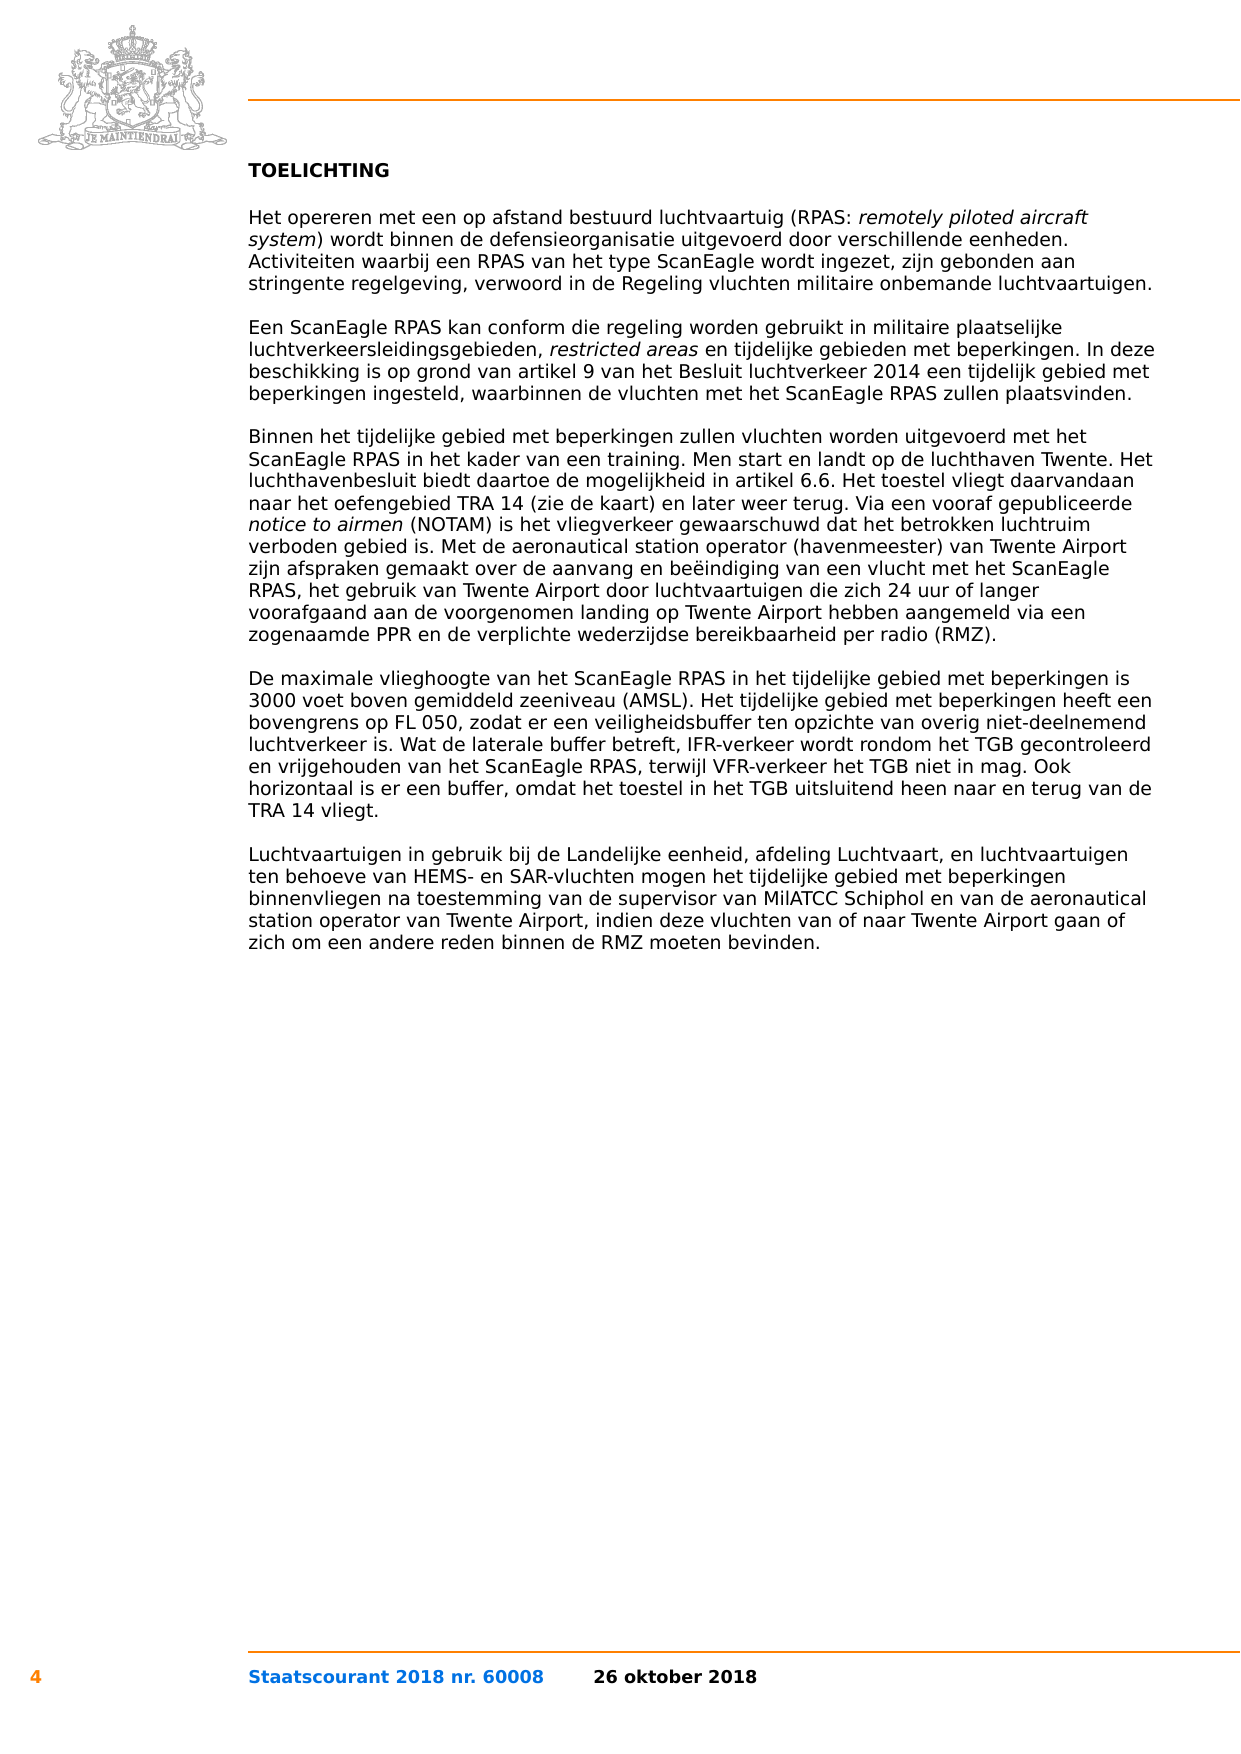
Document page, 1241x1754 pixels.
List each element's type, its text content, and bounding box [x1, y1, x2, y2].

text Binnen het tijdelijke gebied met beperkingen zullen vluchten worden uitgevoerd met het ScanEagle RPAS in het kader van een training. Men start en landt op de luchthaven Twente. Het luchthavenbesluit biedt daartoe de mogelijkheid in artikel 6.6. Het toestel vliegt daarvandaan naar het oefengebied TRA 14 (zie de kaart) en later weer terug. Via een vooraf gepubliceerde notice to airmen (NOTAM) is het vliegverkeer gewaarschuwd dat het betrokken luchtruim verboden gebied is. Met de aeronautical station operator (havenmeester) van Twente Airport zijn afspraken gemaakt over de aanvang en beëindiging van een vlucht met het ScanEagle RPAS, het gebruik van Twente Airport door luchtvaartuigen die zich 24 uur of langer voorafgaand aan de voorgenomen landing op Twente Airport hebben aangemeld via een zogenaamde PPR en de verplichte wederzijdse bereikbaarheid per radio (RMZ). [248, 426, 1163, 646]
subtitle TOELICHTING [248, 160, 1163, 182]
picture [38, 25, 227, 150]
text Luchtvaartuigen in gebruik bij de Landelijke eenheid, afdeling Luchtvaart, en luchtvaartuigen ten behoeve van HEMS- en SAR-vluchten mogen het tijdelijke gebied met beperkingen binnenvliegen na toestemming van de supervisor van MilATCC Schiphol en van de aeronautical station operator van Twente Airport, indien deze vluchten van of naar Twente Airport gaan of zich om een andere reden binnen de RMZ moeten bevinden. [248, 844, 1163, 954]
text De maximale vlieghoogte van het ScanEagle RPAS in het tijdelijke gebied met beperkingen is 3000 voet boven gemiddeld zeeniveau (AMSL). Het tijdelijke gebied met beperkingen heeft een bovengrens op FL 050, zodat er een veiligheidsbuffer ten opzichte van overig niet-deelnemend luchtverkeer is. Wat de laterale buffer betreft, IFR-verkeer wordt rondom het TGB gecontroleerd en vrijgehouden van het ScanEagle RPAS, terwijl VFR-verkeer het TGB niet in mag. Ook horizontaal is er een buffer, omdat het toestel in het TGB uitsluitend heen naar en terug van de TRA 14 vliegt. [248, 668, 1163, 822]
text Het opereren met een op afstand bestuurd luchtvaartuig (RPAS: remotely piloted aircraft system) wordt binnen de defensieorganisatie uitgevoerd door verschillende eenheden. Activiteiten waarbij een RPAS van het type ScanEagle wordt ingezet, zijn gebonden aan stringente regelgeving, verwoord in de Regeling vluchten militaire onbemande luchtvaartuigen. [248, 207, 1163, 295]
text Een ScanEagle RPAS kan conform die regeling worden gebruikt in militaire plaatselijke luchtverkeersleidingsgebieden, restricted areas en tijdelijke gebieden met beperkingen. In deze beschikking is op grond van artikel 9 van het Besluit luchtverkeer 2014 een tijdelijk gebied met beperkingen ingesteld, waarbinnen de vluchten met het ScanEagle RPAS zullen plaatsvinden. [248, 317, 1163, 404]
